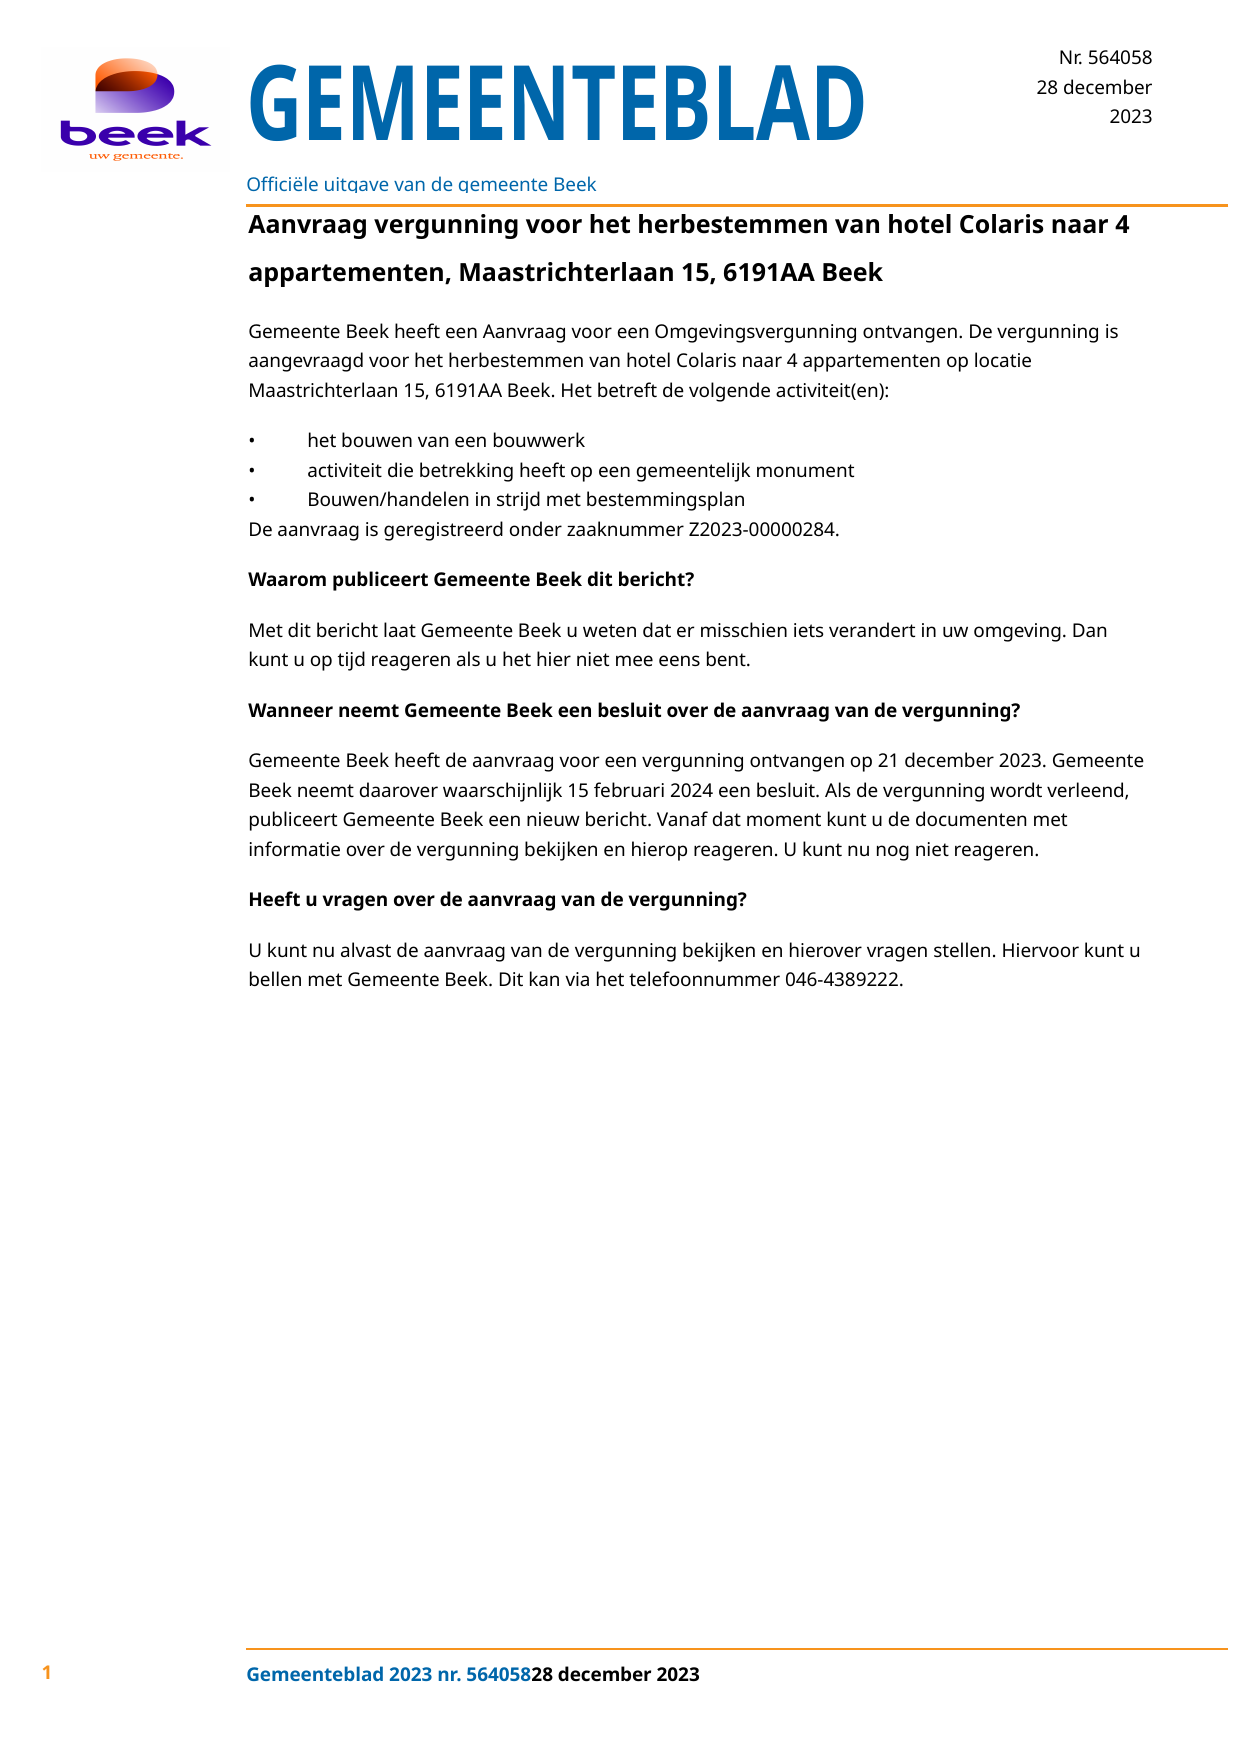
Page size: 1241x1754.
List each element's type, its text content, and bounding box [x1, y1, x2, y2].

text Heeft u vragen over de aanvraag van de vergunning? [248, 887, 1152, 912]
list activiteit die betrekking heeft op een gemeentelijk monument [248, 457, 1152, 483]
text Wanneer neemt Gemeente Beek een besluit over de aanvraag van de vergunning? [248, 697, 1152, 723]
list het bouwen van een bouwwerk [248, 427, 1152, 453]
text Waarom publiceert Gemeente Beek dit bericht? [248, 567, 1152, 592]
text De aanvraag is geregistreerd onder zaaknummer Z2023-00000284. [248, 516, 1152, 542]
text Gemeente Beek heeft de aanvraag voor een vergunning ontvangen op 21 december 2023. Gemeente Beek neemt daarover waarschijnlijk 15 februari 2024 een besluit. Als de vergunning wordt verleend, publiceert Gemeente Beek een nieuw bericht. Vanaf dat moment kunt u de documenten met informatie over de vergunning bekijken en hierop reageren. U kunt nu nog niet reageren. [248, 747, 1152, 862]
text Aanvraag vergunning voor het herbestemmen van hotel Colaris naar 4 appartementen, Maastrichterlaan 15, 6191AA Beek [248, 207, 1152, 288]
text Met dit bericht laat Gemeente Beek u weten dat er misschien iets verandert in uw omgeving. Dan kunt u op tijd reageren als u het hier niet mee eens bent. [248, 617, 1152, 672]
picture [41, 47, 231, 172]
text Gemeente Beek heeft een Aanvraag voor een Omgevingsvergunning ontvangen. De vergunning is aangevraagd voor het herbestemmen van hotel Colaris naar 4 appartementen op locatie Maastrichterlaan 15, 6191AA Beek. Het betreft de volgende activiteit(en): [248, 318, 1152, 403]
text U kunt nu alvast de aanvraag van de vergunning bekijken en hierover vragen stellen. Hiervoor kunt u bellen met Gemeente Beek. Dit kan via het telefoonnummer 046-4389222. [248, 937, 1152, 992]
list Bouwen/handelen in strijd met bestemmingsplan [248, 487, 1152, 512]
